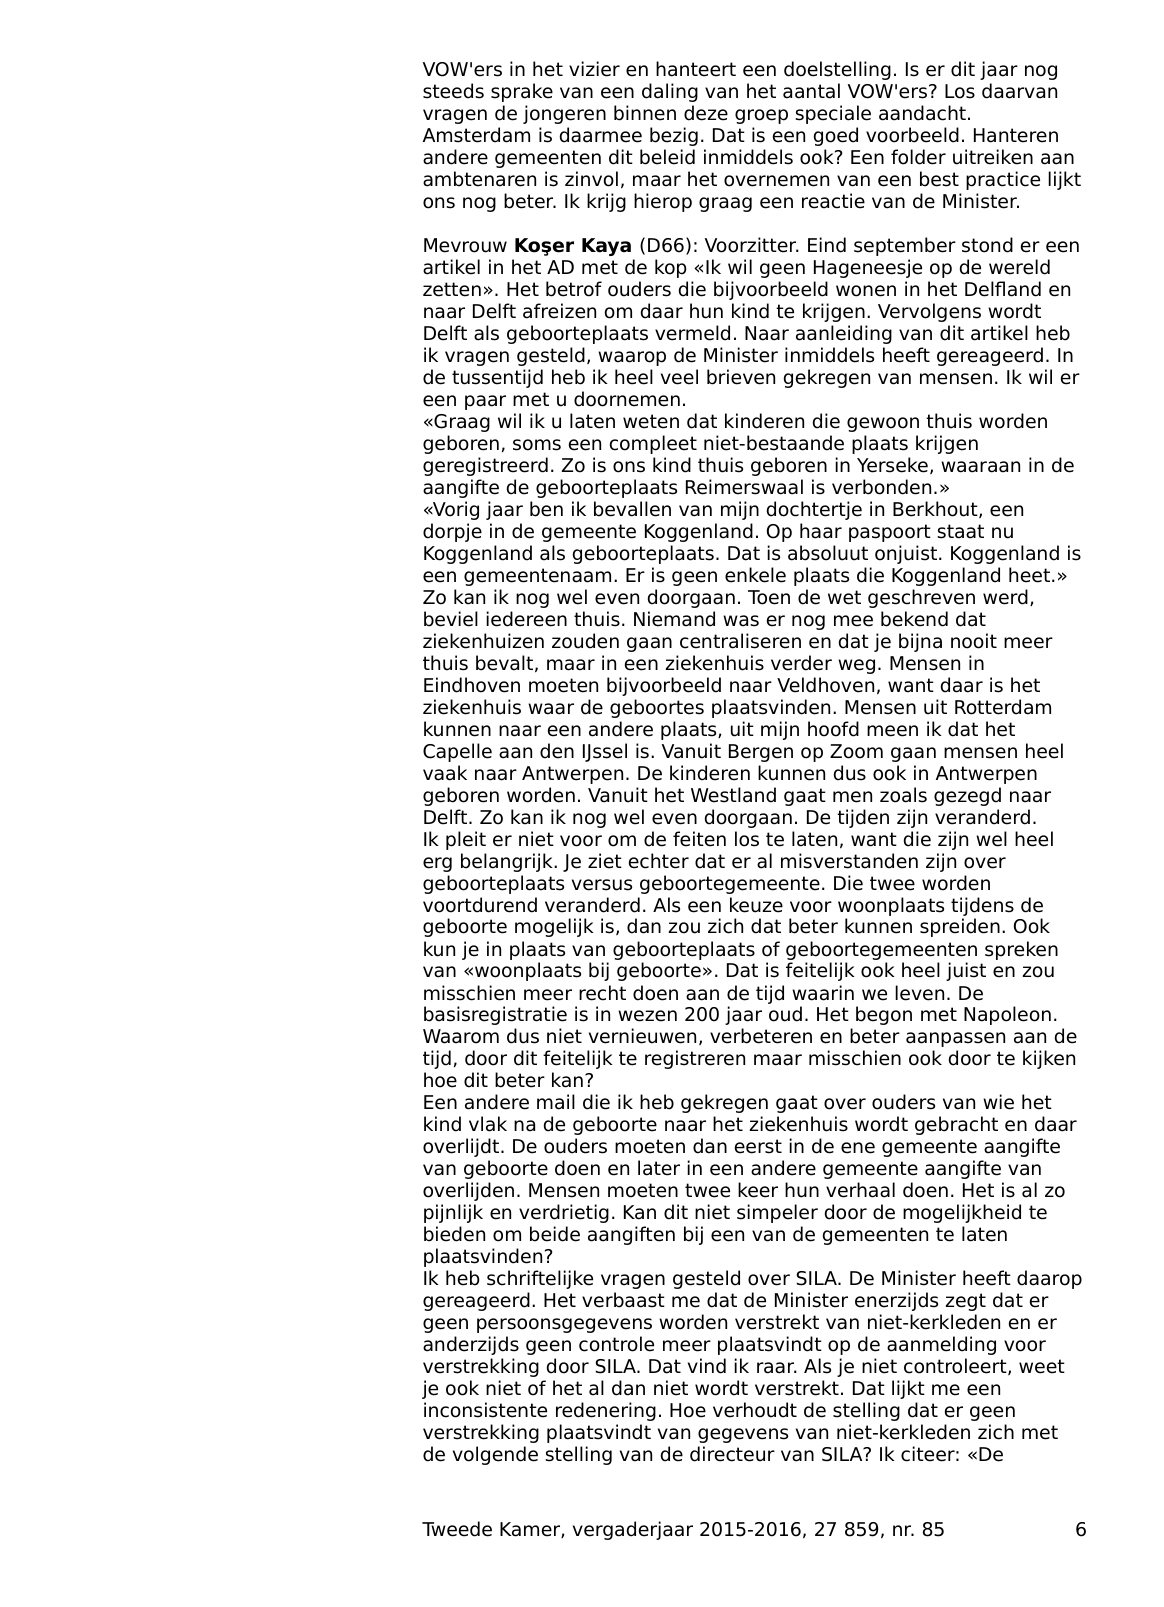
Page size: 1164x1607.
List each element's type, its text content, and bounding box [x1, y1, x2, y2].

text Mevrouw Koşer Kaya (D66): Voorzitter. Eind september stond er een artikel in het AD met de kop «Ik wil geen Hageneesje op de wereld zetten». Het betrof ouders die bijvoorbeeld wonen in het Delfland en naar Delft afreizen om daar hun kind te krijgen. Vervolgens wordt Delft als geboorteplaats vermeld. Naar aanleiding van dit artikel heb ik vragen gesteld, waarop de Minister inmiddels heeft gereageerd. In de tussentijd heb ik heel veel brieven gekregen van mensen. Ik wil er een paar met u doornemen. [422, 235, 1087, 411]
text Ik pleit er niet voor om de feiten los te laten, want die zijn wel heel erg belangrijk. Je ziet echter dat er al misverstanden zijn over geboorteplaats versus geboortegemeente. Die twee worden voortdurend veranderd. Als een keuze voor woonplaats tijdens de geboorte mogelijk is, dan zou zich dat beter kunnen spreiden. Ook kun je in plaats van geboorteplaats of geboortegemeenten spreken van «woonplaats bij geboorte». Dat is feitelijk ook heel juist en zou misschien meer recht doen aan de tijd waarin we leven. De basisregistratie is in wezen 200 jaar oud. Het begon met Napoleon. Waarom dus niet vernieuwen, verbeteren en beter aanpassen aan de tijd, door dit feitelijk te registreren maar misschien ook door te kijken hoe dit beter kan? [422, 828, 1087, 1092]
text VOW'ers in het vizier en hanteert een doelstelling. Is er dit jaar nog steeds sprake van een daling van het aantal VOW'ers? Los daarvan vragen de jongeren binnen deze groep speciale aandacht. Amsterdam is daarmee bezig. Dat is een goed voorbeeld. Hanteren andere gemeenten dit beleid inmiddels ook? Een folder uitreiken aan ambtenaren is zinvol, maar het overnemen van een best practice lijkt ons nog beter. Ik krijg hierop graag een reactie van de Minister. [422, 59, 1087, 213]
text Ik heb schriftelijke vragen gesteld over SILA. De Minister heeft daarop gereageerd. Het verbaast me dat de Minister enerzijds zegt dat er geen persoonsgegevens worden verstrekt van niet-kerkleden en er anderzijds geen controle meer plaatsvindt op de aanmelding voor verstrekking door SILA. Dat vind ik raar. Als je niet controleert, weet je ook niet of het al dan niet wordt verstrekt. Dat lijkt me een inconsistente redenering. Hoe verhoudt de stelling dat er geen verstrekking plaatsvindt van gegevens van niet-kerkleden zich met de volgende stelling van de directeur van SILA? Ik citeer: «De [422, 1268, 1087, 1466]
text «Vorig jaar ben ik bevallen van mijn dochtertje in Berkhout, een dorpje in de gemeente Koggenland. Op haar paspoort staat nu Koggenland als geboorteplaats. Dat is absoluut onjuist. Koggenland is een gemeentenaam. Er is geen enkele plaats die Koggenland heet.» [422, 499, 1087, 587]
text Een andere mail die ik heb gekregen gaat over ouders van wie het kind vlak na de geboorte naar het ziekenhuis wordt gebracht en daar overlijdt. De ouders moeten dan eerst in de ene gemeente aangifte van geboorte doen en later in een andere gemeente aangifte van overlijden. Mensen moeten twee keer hun verhaal doen. Het is al zo pijnlijk en verdrietig. Kan dit niet simpeler door de mogelijkheid te bieden om beide aangiften bij een van de gemeenten te laten plaatsvinden? [422, 1092, 1087, 1268]
text Zo kan ik nog wel even doorgaan. Toen de wet geschreven werd, beviel iedereen thuis. Niemand was er nog mee bekend dat ziekenhuizen zouden gaan centraliseren en dat je bijna nooit meer thuis bevalt, maar in een ziekenhuis verder weg. Mensen in Eindhoven moeten bijvoorbeeld naar Veldhoven, want daar is het ziekenhuis waar de geboortes plaatsvinden. Mensen uit Rotterdam kunnen naar een andere plaats, uit mijn hoofd meen ik dat het Capelle aan den IJssel is. Vanuit Bergen op Zoom gaan mensen heel vaak naar Antwerpen. De kinderen kunnen dus ook in Antwerpen geboren worden. Vanuit het Westland gaat men zoals gezegd naar Delft. Zo kan ik nog wel even doorgaan. De tijden zijn veranderd. [422, 587, 1087, 828]
text «Graag wil ik u laten weten dat kinderen die gewoon thuis worden geboren, soms een compleet niet-bestaande plaats krijgen geregistreerd. Zo is ons kind thuis geboren in Yerseke, waaraan in de aangifte de geboorteplaats Reimerswaal is verbonden.» [422, 411, 1087, 499]
